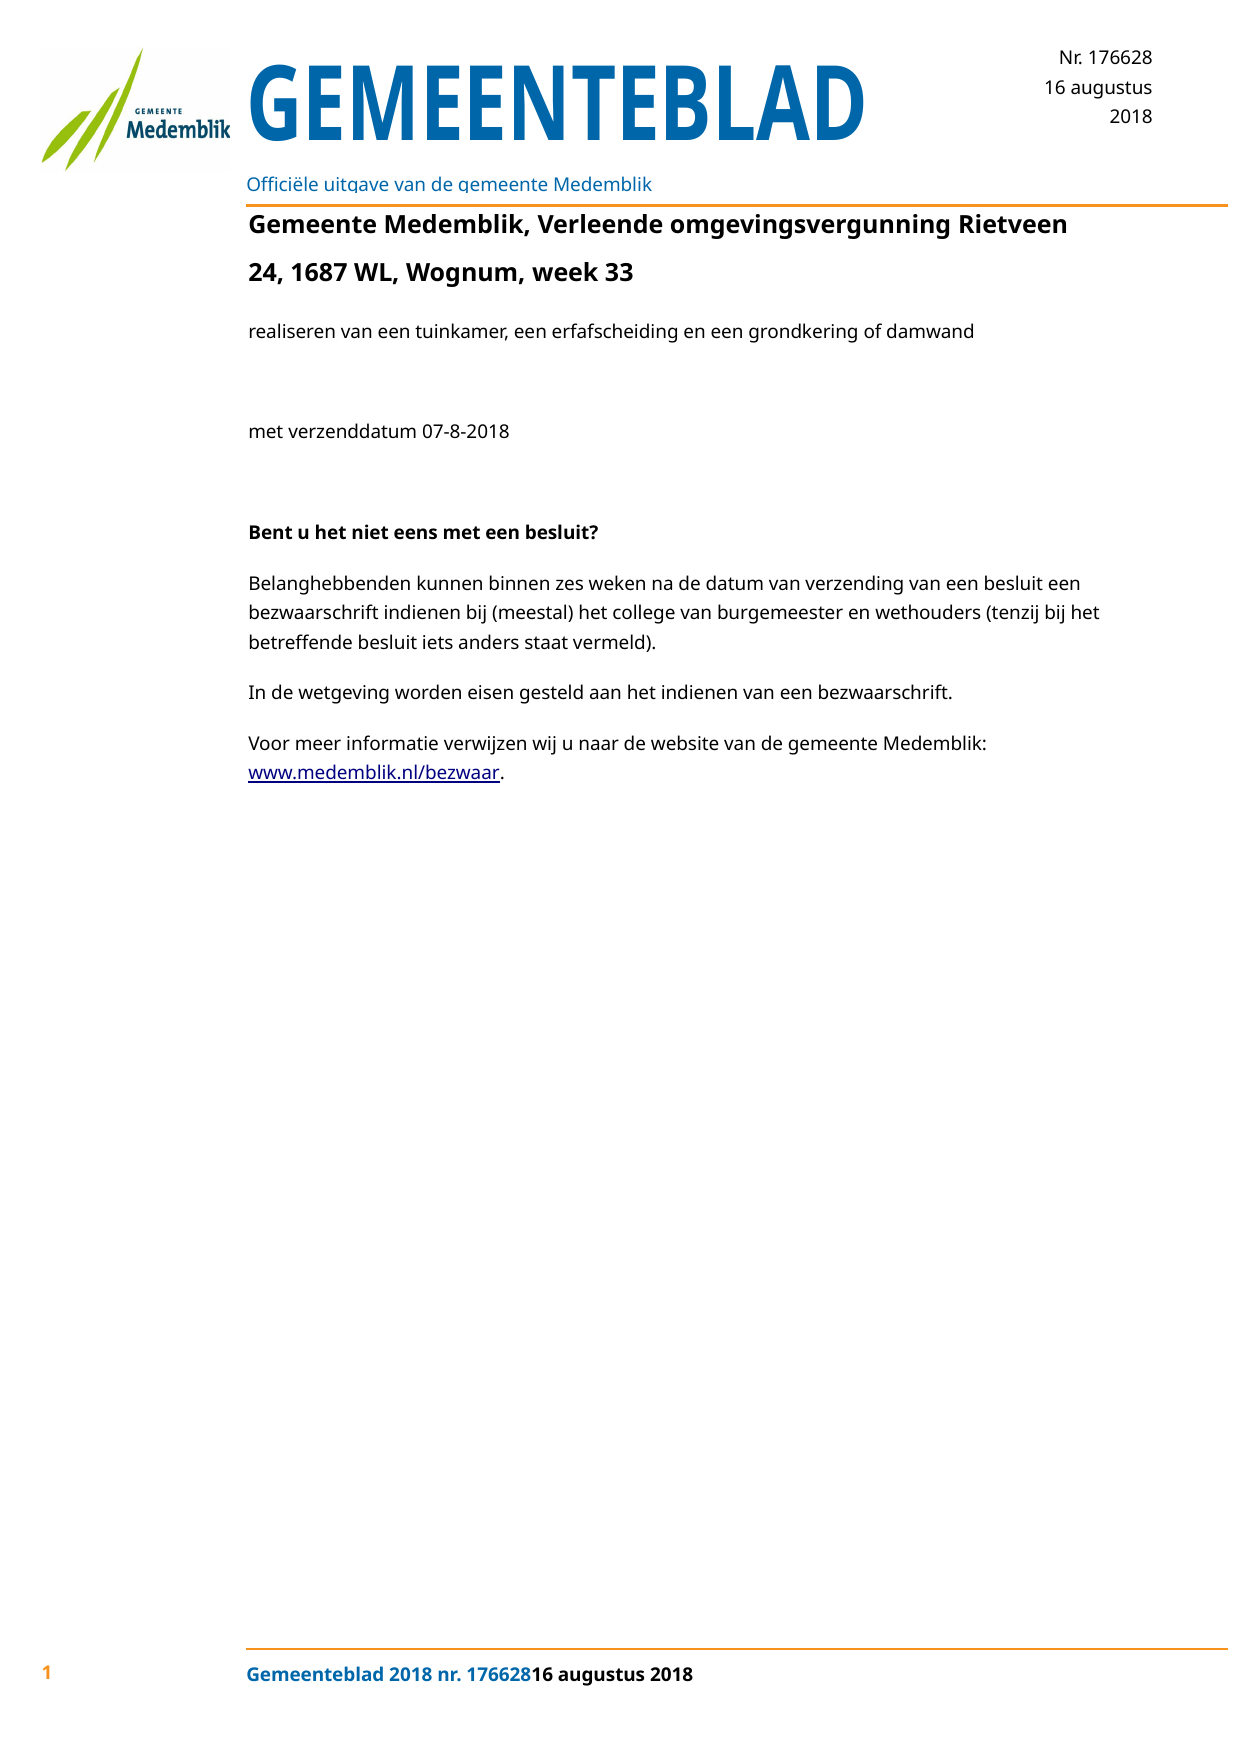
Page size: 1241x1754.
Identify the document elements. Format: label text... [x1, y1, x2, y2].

picture [41, 47, 231, 172]
text Belanghebbenden kunnen binnen zes weken na de datum van verzending van een besluit een bezwaarschrift indienen bij (meestal) het college van burgemeester en wethouders (tenzij bij het betreffende besluit iets anders staat vermeld). [248, 570, 1152, 655]
text In de wetgeving worden eisen gesteld aan het indienen van een bezwaarschrift. [248, 679, 1152, 705]
text Gemeente Medemblik, Verleende omgevingsvergunning Rietveen 24, 1687 WL, Wognum, week 33 [248, 207, 1152, 288]
text Voor meer informatie verwijzen wij u naar de website van de gemeente Medemblik: www.medemblik.nl/bezwaar. [248, 730, 1152, 785]
text realiseren van een tuinkamer, een erfafscheiding en een grondkering of damwand [248, 318, 1152, 344]
text Bent u het niet eens met een besluit? [248, 519, 1152, 545]
text met verzenddatum 07-8-2018 [248, 419, 1152, 444]
